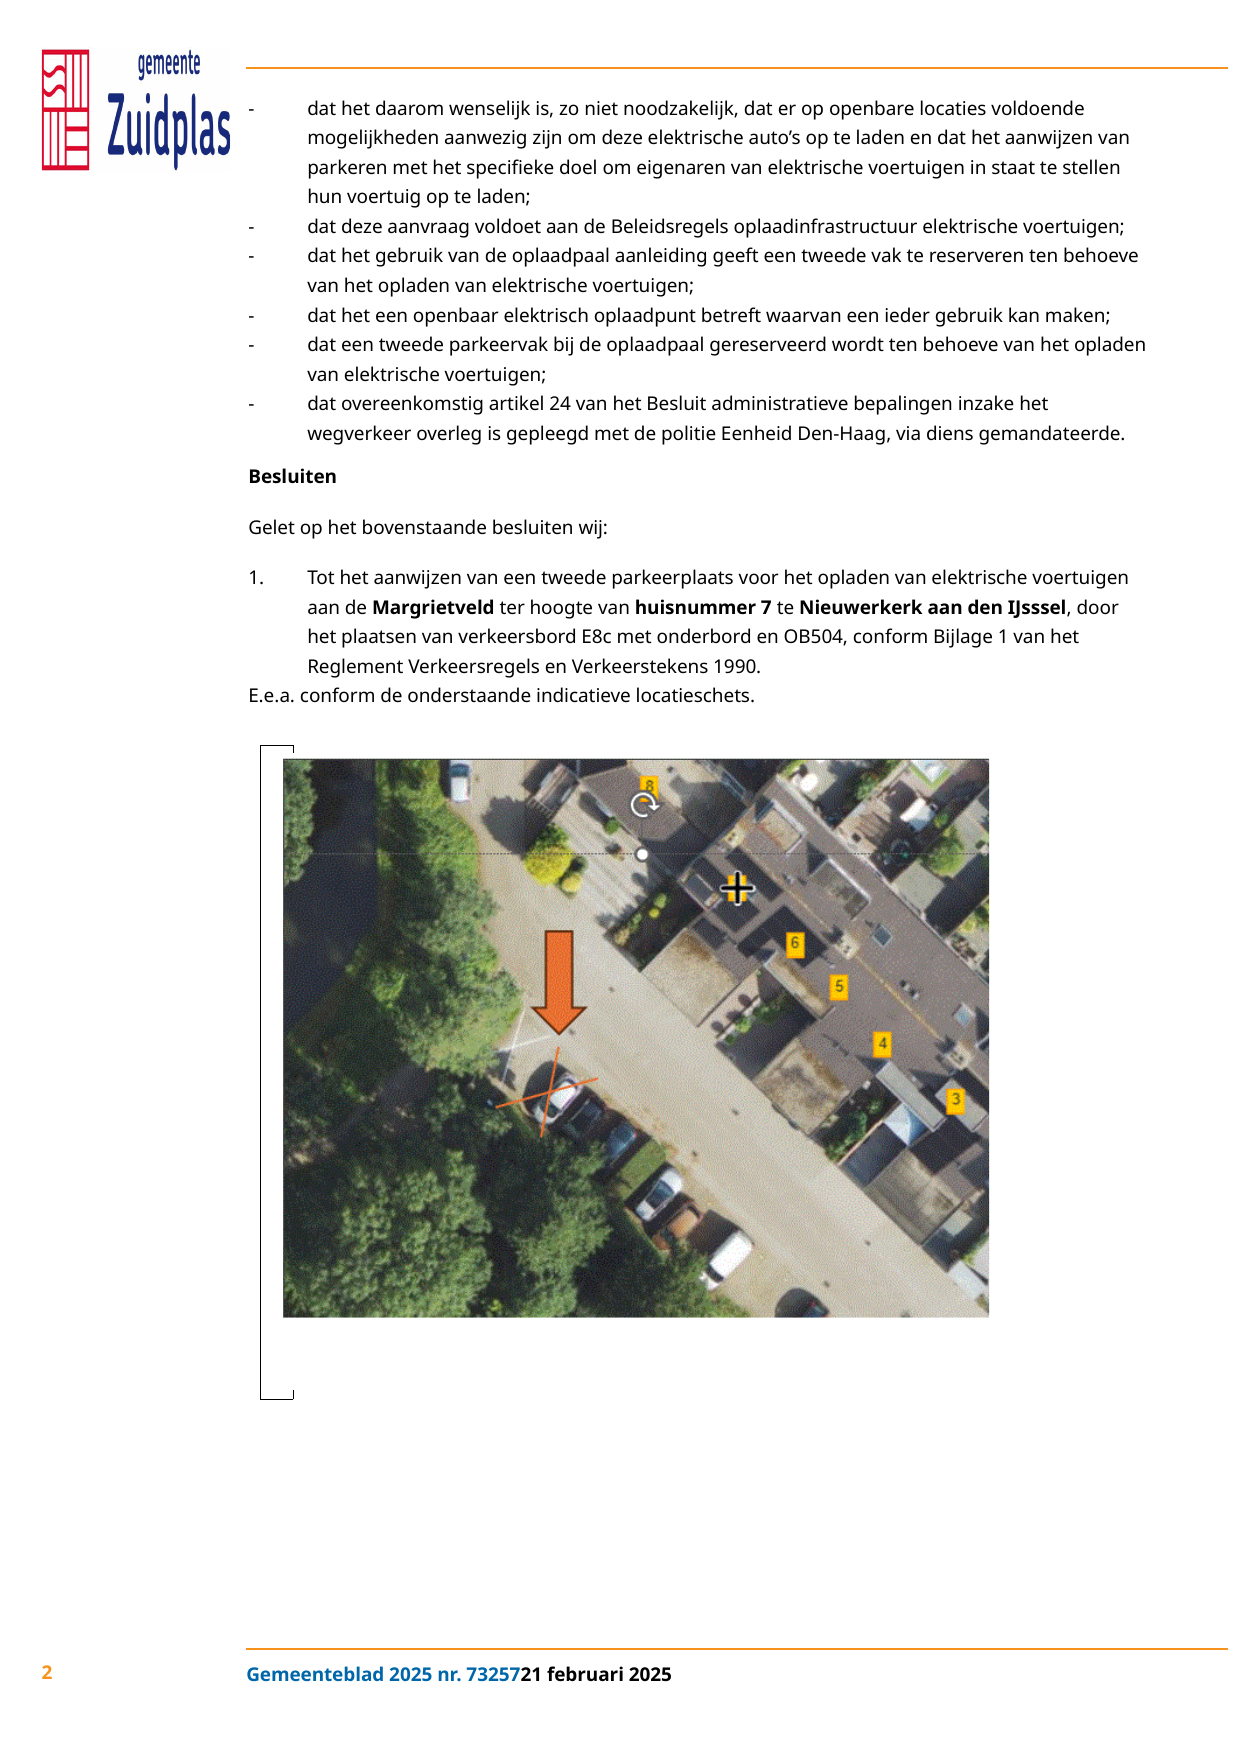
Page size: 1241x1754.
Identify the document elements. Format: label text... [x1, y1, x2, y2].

text E.e.a. conform de onderstaande indicatieve locatieschets. [248, 683, 1152, 708]
list dat het een openbaar elektrisch oplaadpunt betreft waarvan een ieder gebruik kan maken; [248, 302, 1152, 328]
list dat deze aanvraag voldoet aan de Beleidsregels oplaadinfrastructuur elektrische voertuigen; [248, 213, 1152, 239]
list dat het daarom wenselijk is, zo niet noodzakelijk, dat er op openbare locaties voldoende mogelijkheden aanwezig zijn om deze elektrische auto’s op te laden en dat het aanwijzen van parkeren met het specifieke doel om eigenaren van elektrische voertuigen in staat te stellen hun voertuig op te laden; [248, 95, 1152, 209]
list dat een tweede parkeervak bij de oplaadpaal gereserveerd wordt ten behoeve van het opladen van elektrische voertuigen; [248, 331, 1152, 387]
text Besluiten [248, 463, 1152, 489]
list Tot het aanwijzen van een tweede parkeerplaats voor het opladen van elektrische voertuigen aan de Margrietveld ter hoogte van huisnummer 7 te Nieuwerkerk aan den IJsssel, door het plaatsen van verkeersbord E8c met onderbord en OB504, conform Bijlage 1 van het Reglement Verkeersregels en Verkeerstekens 1990. [248, 564, 1152, 679]
list dat overeenkomstig artikel 24 van het Besluit administratieve bepalingen inzake het wegverkeer overleg is gepleegd met de politie Eenheid Den-Haag, via diens gemandateerde. [248, 391, 1152, 446]
list dat het gebruik van de oplaadpaal aanleiding geeft een tweede vak te reserveren ten behoeve van het opladen van elektrische voertuigen; [248, 243, 1152, 298]
picture [41, 47, 231, 172]
picture [268, 753, 1037, 1390]
text Gelet op het bovenstaande besluiten wij: [248, 514, 1152, 539]
